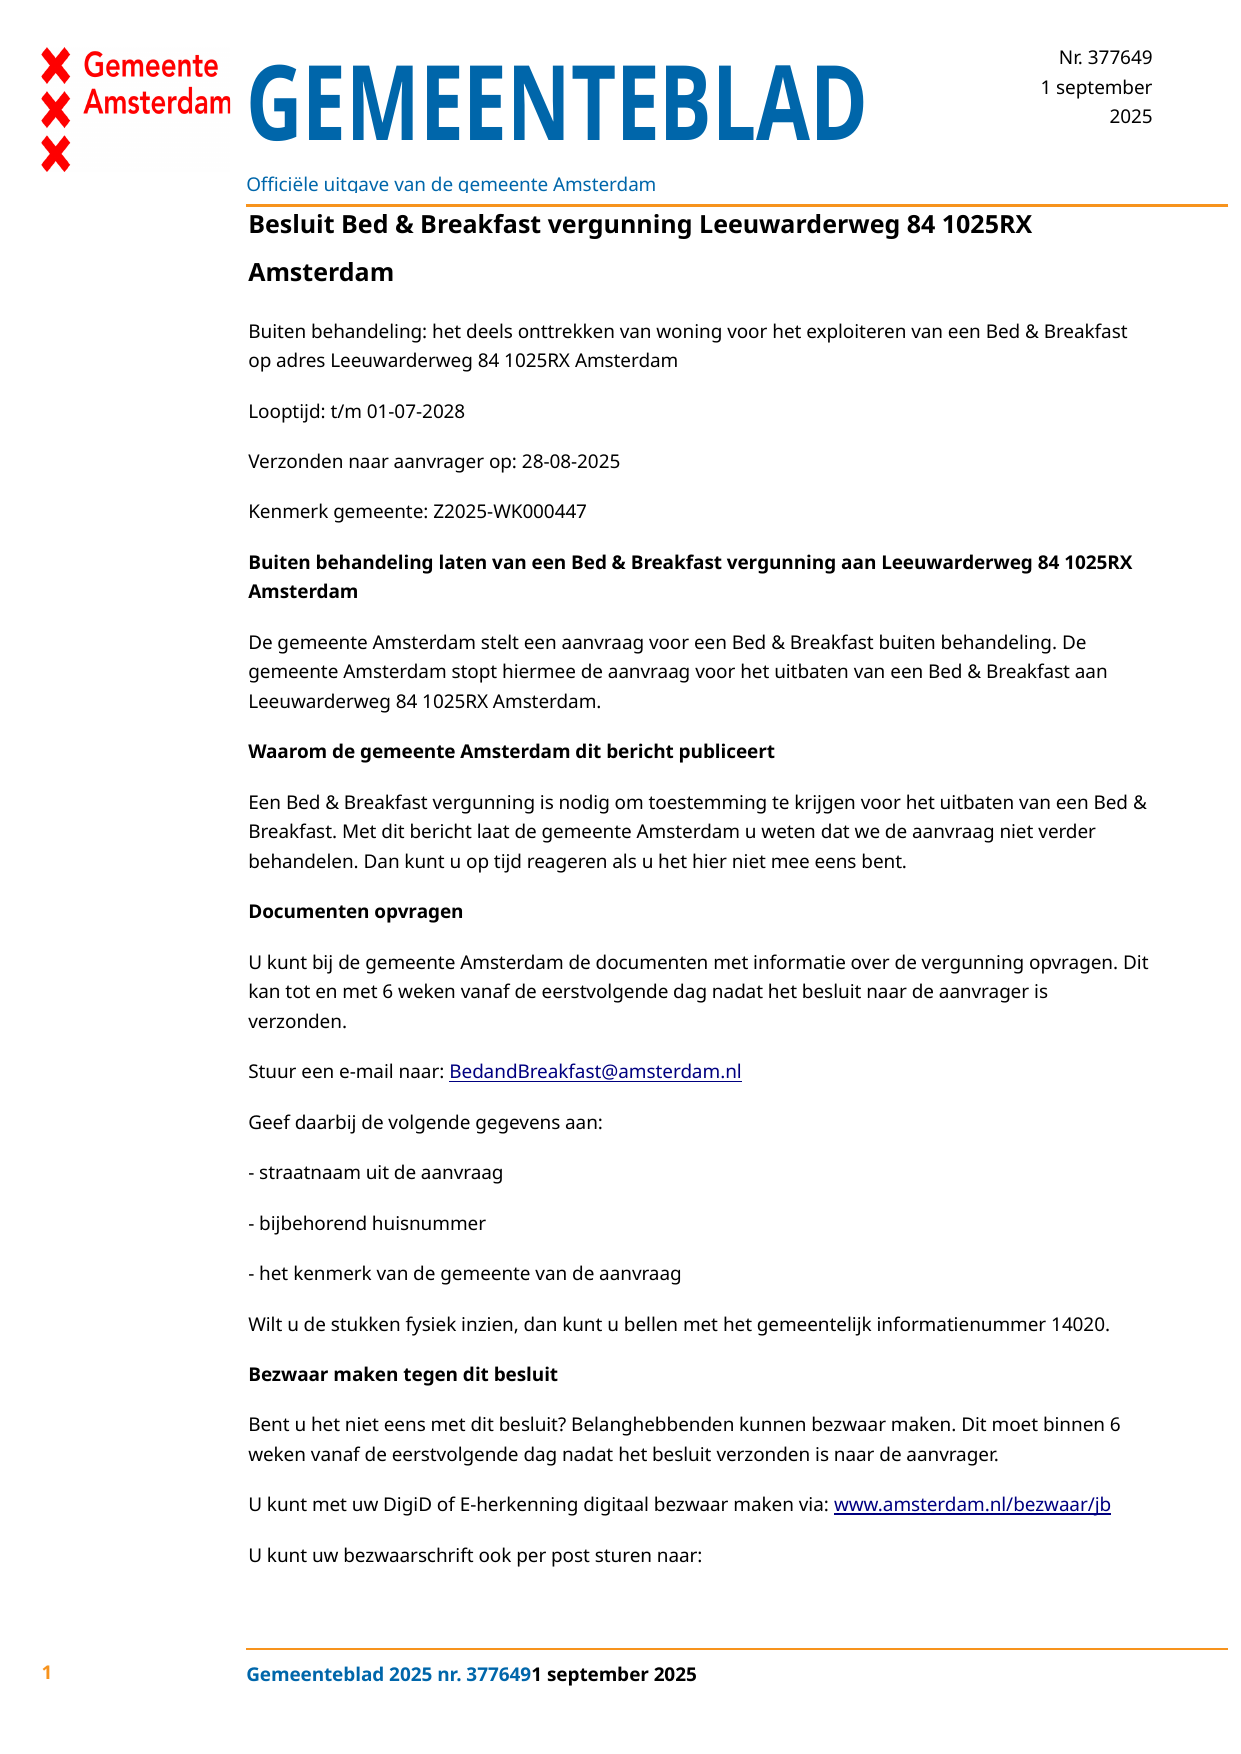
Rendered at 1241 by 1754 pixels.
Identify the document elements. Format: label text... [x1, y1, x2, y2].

text U kunt bij de gemeente Amsterdam de documenten met informatie over de vergunning opvragen. Dit kan tot en met 6 weken vanaf de eerstvolgende dag nadat het besluit naar de aanvrager is verzonden. [248, 949, 1152, 1034]
text U kunt met uw DigiD of E-herkenning digitaal bezwaar maken via: www.amsterdam.nl/bezwaar/jb [248, 1492, 1152, 1517]
text Looptijd: t/m 01-07-2028 [248, 398, 1152, 424]
text - straatnaam uit de aanvraag [248, 1159, 1152, 1185]
text Wilt u de stukken fysiek inzien, dan kunt u bellen met het gemeentelijk informatienummer 14020. [248, 1311, 1152, 1337]
text Buiten behandeling laten van een Bed & Breakfast vergunning aan Leeuwarderweg 84 1025RX Amsterdam [248, 549, 1152, 604]
text Besluit Bed & Breakfast vergunning Leeuwarderweg 84 1025RX Amsterdam [248, 207, 1152, 288]
text Documenten opvragen [248, 899, 1152, 924]
text Een Bed & Breakfast vergunning is nodig om toestemming te krijgen voor het uitbaten van een Bed & Breakfast. Met dit bericht laat de gemeente Amsterdam u weten dat we de aanvraag niet verder behandelen. Dan kunt u op tijd reageren als u het hier niet mee eens bent. [248, 789, 1152, 874]
text Bezwaar maken tegen dit besluit [248, 1361, 1152, 1387]
text - bijbehorend huisnummer [248, 1210, 1152, 1236]
text Stuur een e-mail naar: BedandBreakfast@amsterdam.nl [248, 1059, 1152, 1084]
text Waarom de gemeente Amsterdam dit bericht publiceert [248, 739, 1152, 764]
text Buiten behandeling: het deels onttrekken van woning voor het exploiteren van een Bed & Breakfast op adres Leeuwarderweg 84 1025RX Amsterdam [248, 318, 1152, 373]
text Bent u het niet eens met dit besluit? Belanghebbenden kunnen bezwaar maken. Dit moet binnen 6 weken vanaf de eerstvolgende dag nadat het besluit verzonden is naar de aanvrager. [248, 1412, 1152, 1467]
text Verzonden naar aanvrager op: 28-08-2025 [248, 448, 1152, 474]
text - het kenmerk van de gemeente van de aanvraag [248, 1260, 1152, 1286]
text U kunt uw bezwaarschrift ook per post sturen naar: [248, 1542, 1152, 1568]
text De gemeente Amsterdam stelt een aanvraag voor een Bed & Breakfast buiten behandeling. De gemeente Amsterdam stopt hiermee de aanvraag voor het uitbaten van een Bed & Breakfast aan Leeuwarderweg 84 1025RX Amsterdam. [248, 629, 1152, 714]
text Geef daarbij de volgende gegevens aan: [248, 1109, 1152, 1135]
picture [41, 47, 231, 172]
text Kenmerk gemeente: Z2025-WK000447 [248, 499, 1152, 524]
